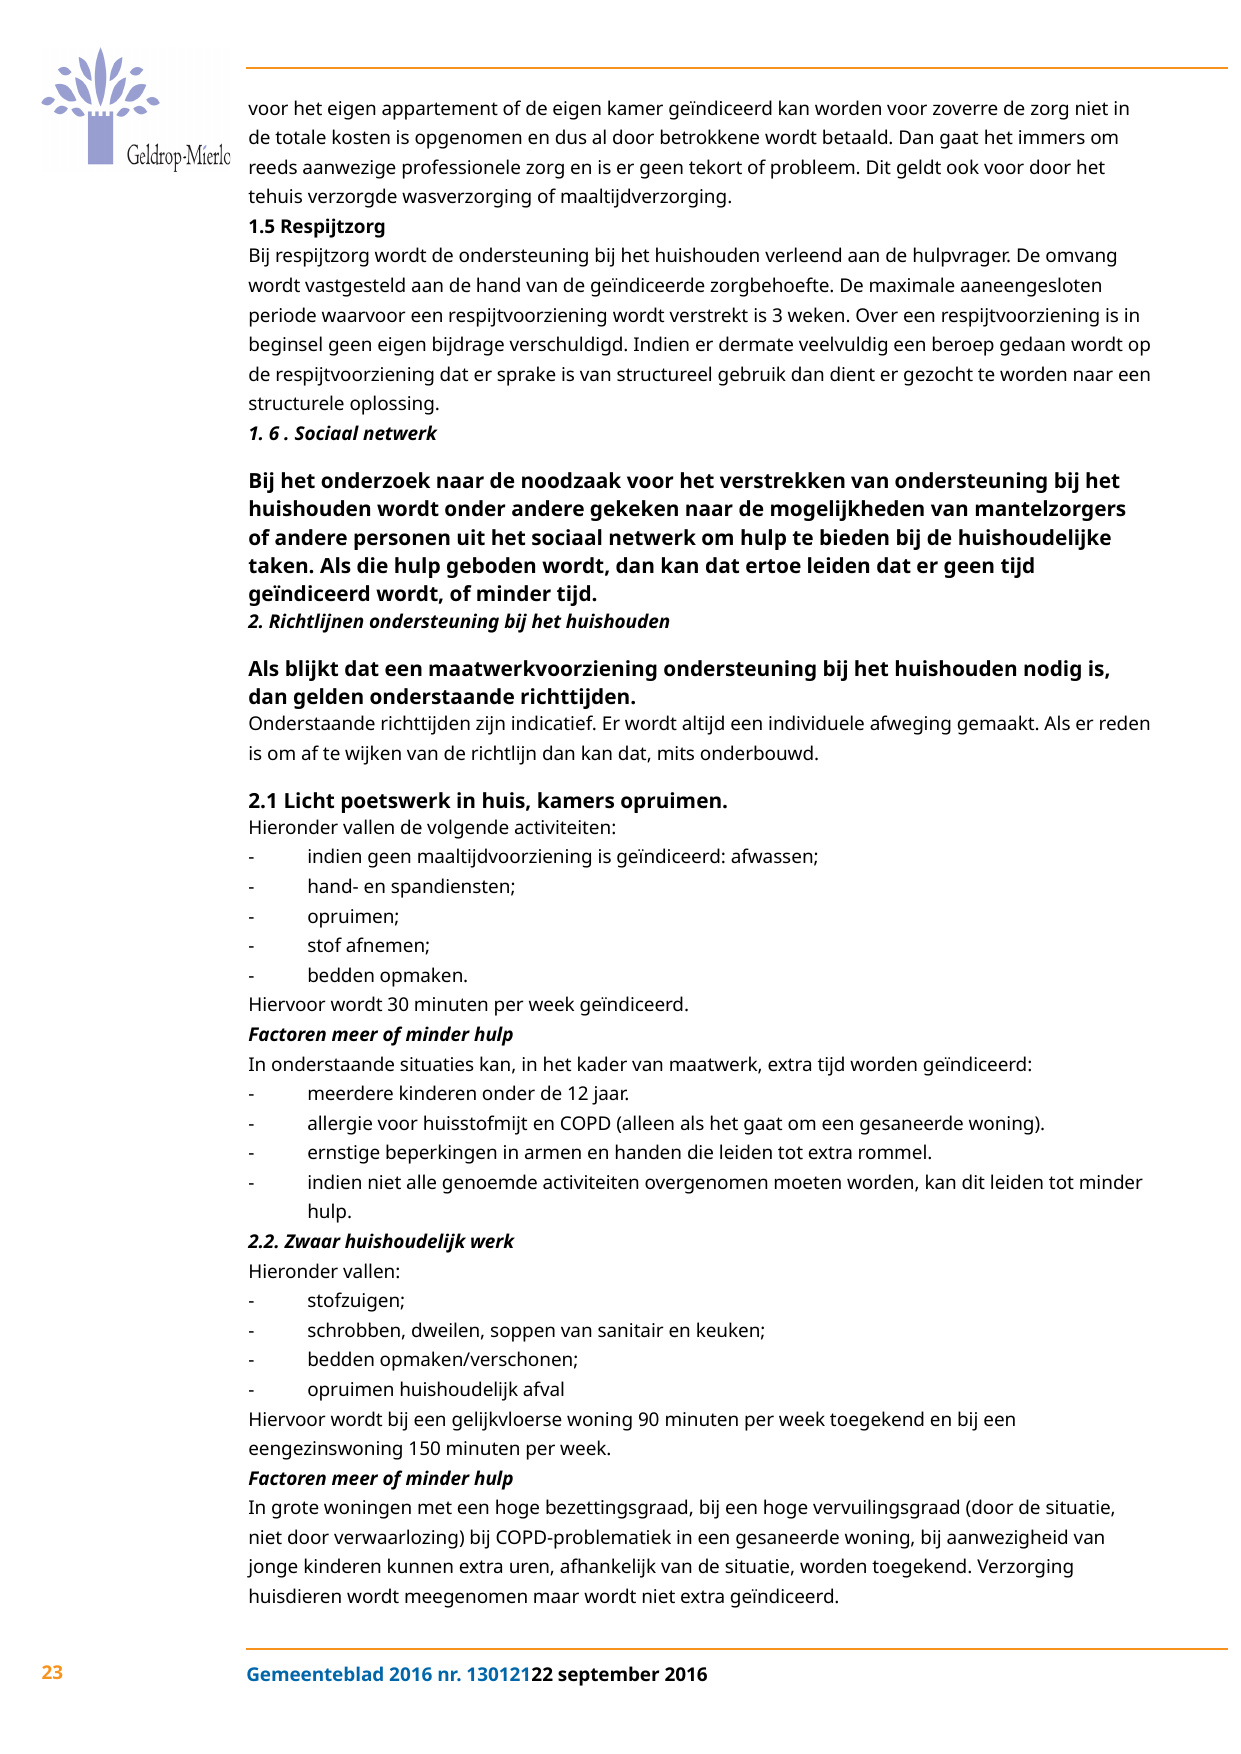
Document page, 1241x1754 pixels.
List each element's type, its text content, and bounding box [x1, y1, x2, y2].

list stofzuigen; [248, 1287, 1152, 1313]
text Factoren meer of minder hulp [248, 1021, 1152, 1047]
text Hieronder vallen de volgende activiteiten: [248, 814, 1152, 840]
text Bij respijtzorg wordt de ondersteuning bij het huishouden verleend aan de hulpvrager. De omvang wordt vastgesteld aan de hand van de geïndiceerde zorgbehoefte. De maximale aaneengesloten periode waarvoor een respijtvoorziening wordt verstrekt is 3 weken. Over een respijtvoorziening is in beginsel geen eigen bijdrage verschuldigd. Indien er dermate veelvuldig een beroep gedaan wordt op de respijtvoorziening dat er sprake is van structureel gebruik dan dient er gezocht te worden naar een structurele oplossing. [248, 243, 1152, 416]
text 2.2. Zwaar huishoudelijk werk [248, 1228, 1152, 1254]
text Factoren meer of minder hulp [248, 1465, 1152, 1491]
text 1. 6 . Sociaal netwerk [248, 420, 1152, 446]
text Hiervoor wordt 30 minuten per week geïndiceerd. [248, 992, 1152, 1017]
list indien niet alle genoemde activiteiten overgenomen moeten worden, kan dit leiden tot minder hulp. [248, 1169, 1152, 1224]
text Hieronder vallen: [248, 1258, 1152, 1284]
text 2. Richtlijnen ondersteuning bij het huishouden [248, 608, 1152, 634]
text Bij het onderzoek naar de noodzaak voor het verstrekken van ondersteuning bij het huishouden wordt onder andere gekeken naar de mogelijkheden van mantelzorgers of andere personen uit het sociaal netwerk om hulp te bieden bij de huishoudelijke taken. Als die hulp geboden wordt, dan kan dat ertoe leiden dat er geen tijd geïndiceerd wordt, of minder tijd. [248, 466, 1152, 608]
list indien geen maaltijdvoorziening is geïndiceerd: afwassen; [248, 844, 1152, 869]
text Hiervoor wordt bij een gelijkvloerse woning 90 minuten per week toegekend en bij een eengezinswoning 150 minuten per week. [248, 1406, 1152, 1461]
text 1.5 Respijtzorg [248, 213, 1152, 239]
text In onderstaande situaties kan, in het kader van maatwerk, extra tijd worden geïndiceerd: [248, 1051, 1152, 1077]
list ernstige beperkingen in armen en handen die leiden tot extra rommel. [248, 1139, 1152, 1165]
list opruimen; [248, 903, 1152, 929]
list bedden opmaken. [248, 962, 1152, 988]
text Als blijkt dat een maatwerkvoorziening ondersteuning bij het huishouden nodig is, dan gelden onderstaande richttijden. [248, 654, 1152, 711]
list hand- en spandiensten; [248, 873, 1152, 899]
picture [41, 47, 231, 172]
text voor het eigen appartement of de eigen kamer geïndiceerd kan worden voor zoverre de zorg niet in de totale kosten is opgenomen en dus al door betrokkene wordt betaald. Dan gaat het immers om reeds aanwezige professionele zorg en is er geen tekort of probleem. Dit geldt ook voor door het tehuis verzorgde wasverzorging of maaltijdverzorging. [248, 95, 1152, 209]
list opruimen huishoudelijk afval [248, 1376, 1152, 1402]
text 2.1 Licht poetswerk in huis, kamers opruimen. [248, 786, 1152, 814]
text In grote woningen met een hoge bezettingsgraad, bij een hoge vervuilingsgraad (door de situatie, niet door verwaarlozing) bij COPD-problematiek in een gesaneerde woning, bij aanwezigheid van jonge kinderen kunnen extra uren, afhankelijk van de situatie, worden toegekend. Verzorging huisdieren wordt meegenomen maar wordt niet extra geïndiceerd. [248, 1494, 1152, 1609]
list bedden opmaken/verschonen; [248, 1347, 1152, 1372]
list stof afnemen; [248, 932, 1152, 958]
list schrobben, dweilen, soppen van sanitair en keuken; [248, 1317, 1152, 1343]
text Onderstaande richttijden zijn indicatief. Er wordt altijd een individuele afweging gemaakt. Als er reden is om af te wijken van de richtlijn dan kan dat, mits onderbouwd. [248, 711, 1152, 766]
list allergie voor huisstofmijt en COPD (alleen als het gaat om een gesaneerde woning). [248, 1110, 1152, 1136]
list meerdere kinderen onder de 12 jaar. [248, 1080, 1152, 1106]
